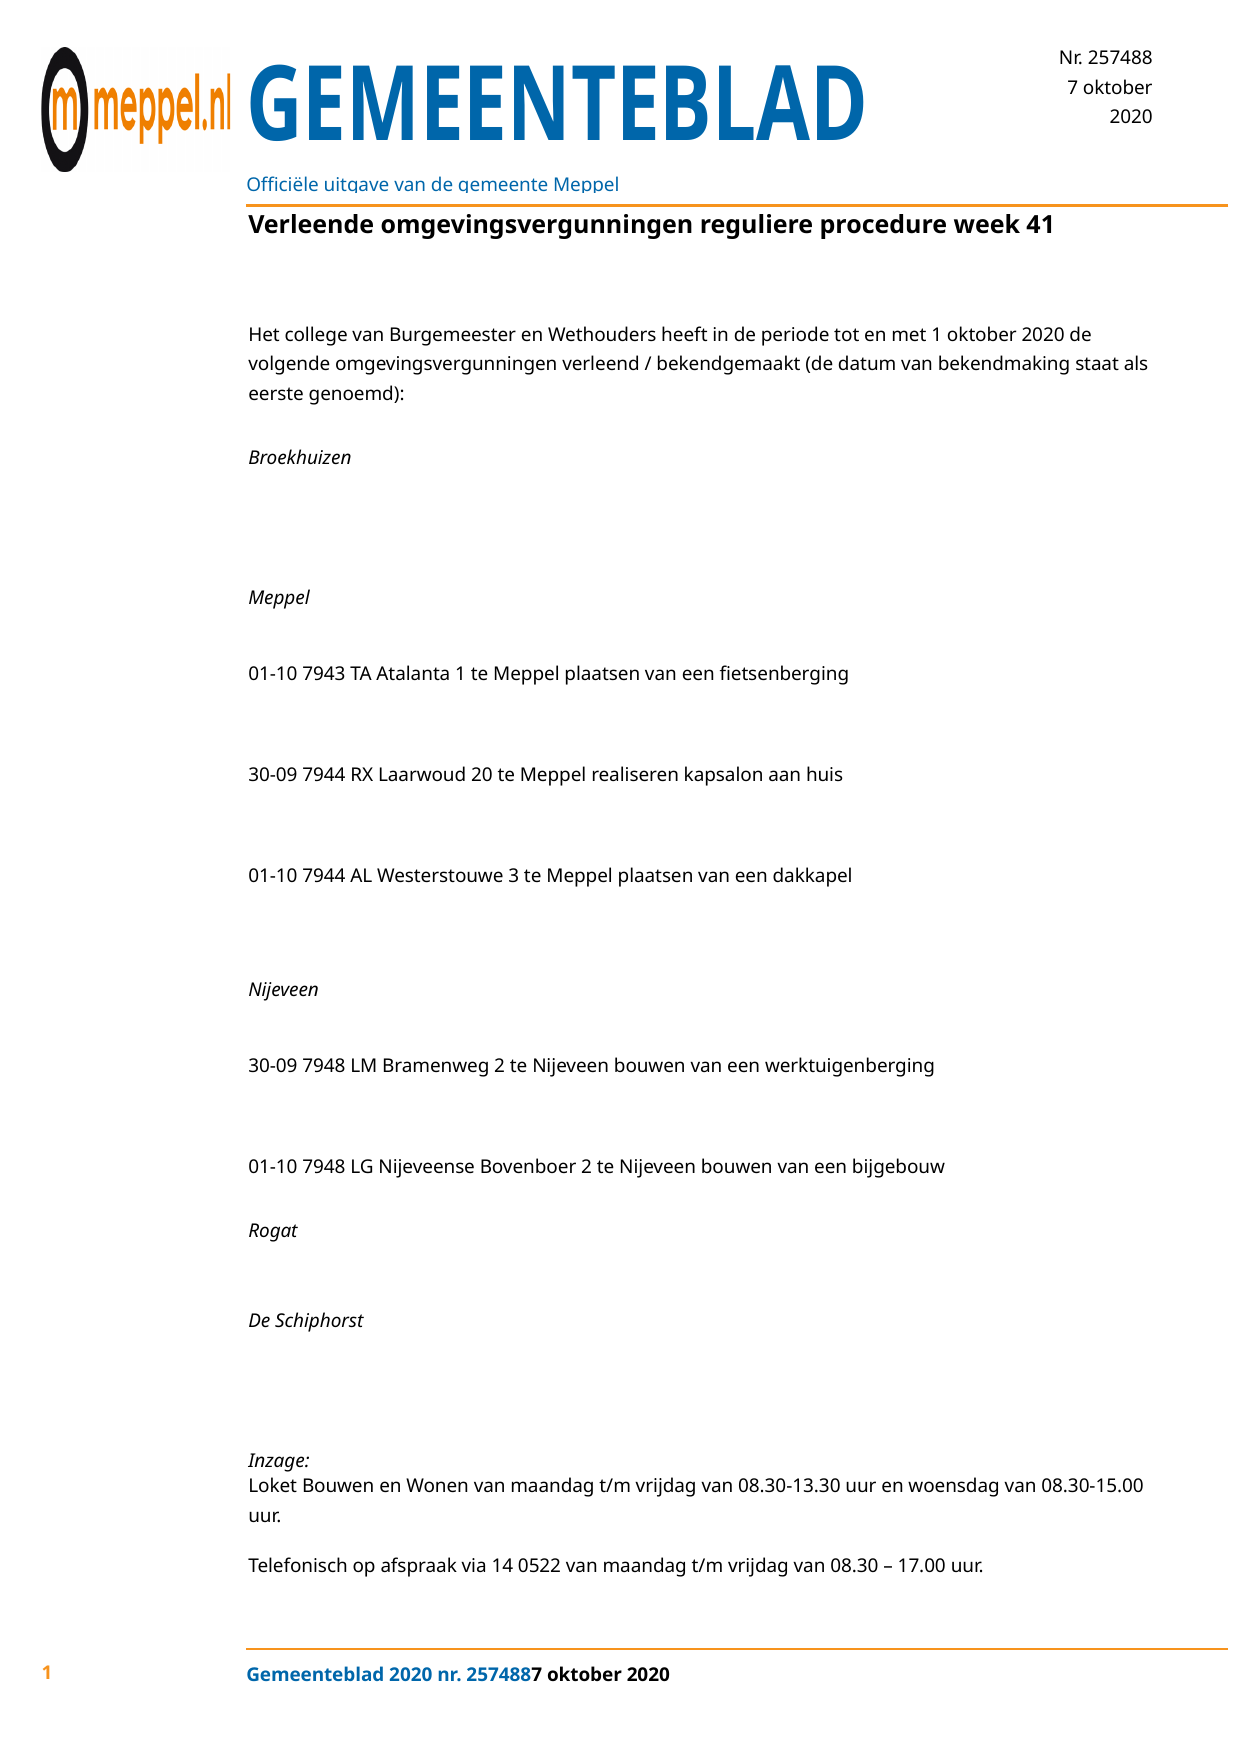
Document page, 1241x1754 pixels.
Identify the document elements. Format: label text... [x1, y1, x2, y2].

text Het college van Burgemeester en Wethouders heeft in de periode tot en met 1 oktober 2020 de volgende omgevingsvergunningen verleend / bekendgemaakt (de datum van bekendmaking staat als eerste genoemd): [248, 321, 1152, 406]
text 30-09 7944 RX Laarwoud 20 te Meppel realiseren kapsalon aan huis [248, 761, 1152, 787]
text Rogat [248, 1217, 1152, 1243]
text Loket Bouwen en Wonen van maandag t/m vrijdag van 08.30-13.30 uur en woensdag van 08.30-15.00 uur. [248, 1473, 1152, 1528]
text 01-10 7944 AL Westerstouwe 3 te Meppel plaatsen van een dakkapel [248, 862, 1152, 887]
text 30-09 7948 LM Bramenweg 2 te Nijeveen bouwen van een werktuigenberging [248, 1052, 1152, 1078]
text Nijeveen [248, 976, 1152, 1002]
text Meppel [248, 584, 1152, 610]
text Verleende omgevingsvergunningen reguliere procedure week 41 [248, 207, 1152, 241]
text Inzage: [248, 1447, 1152, 1473]
text Broekhuizen [248, 444, 1152, 469]
text 01-10 7948 LG Nijeveense Bovenboer 2 te Nijeveen bouwen van een bijgebouw [248, 1153, 1152, 1179]
text De Schiphorst [248, 1307, 1152, 1332]
picture [41, 47, 231, 172]
text Telefonisch op afspraak via 14 0522 van maandag t/m vrijdag van 08.30 – 17.00 uur. [248, 1553, 1152, 1578]
text 01-10 7943 TA Atalanta 1 te Meppel plaatsen van een fietsenberging [248, 660, 1152, 686]
